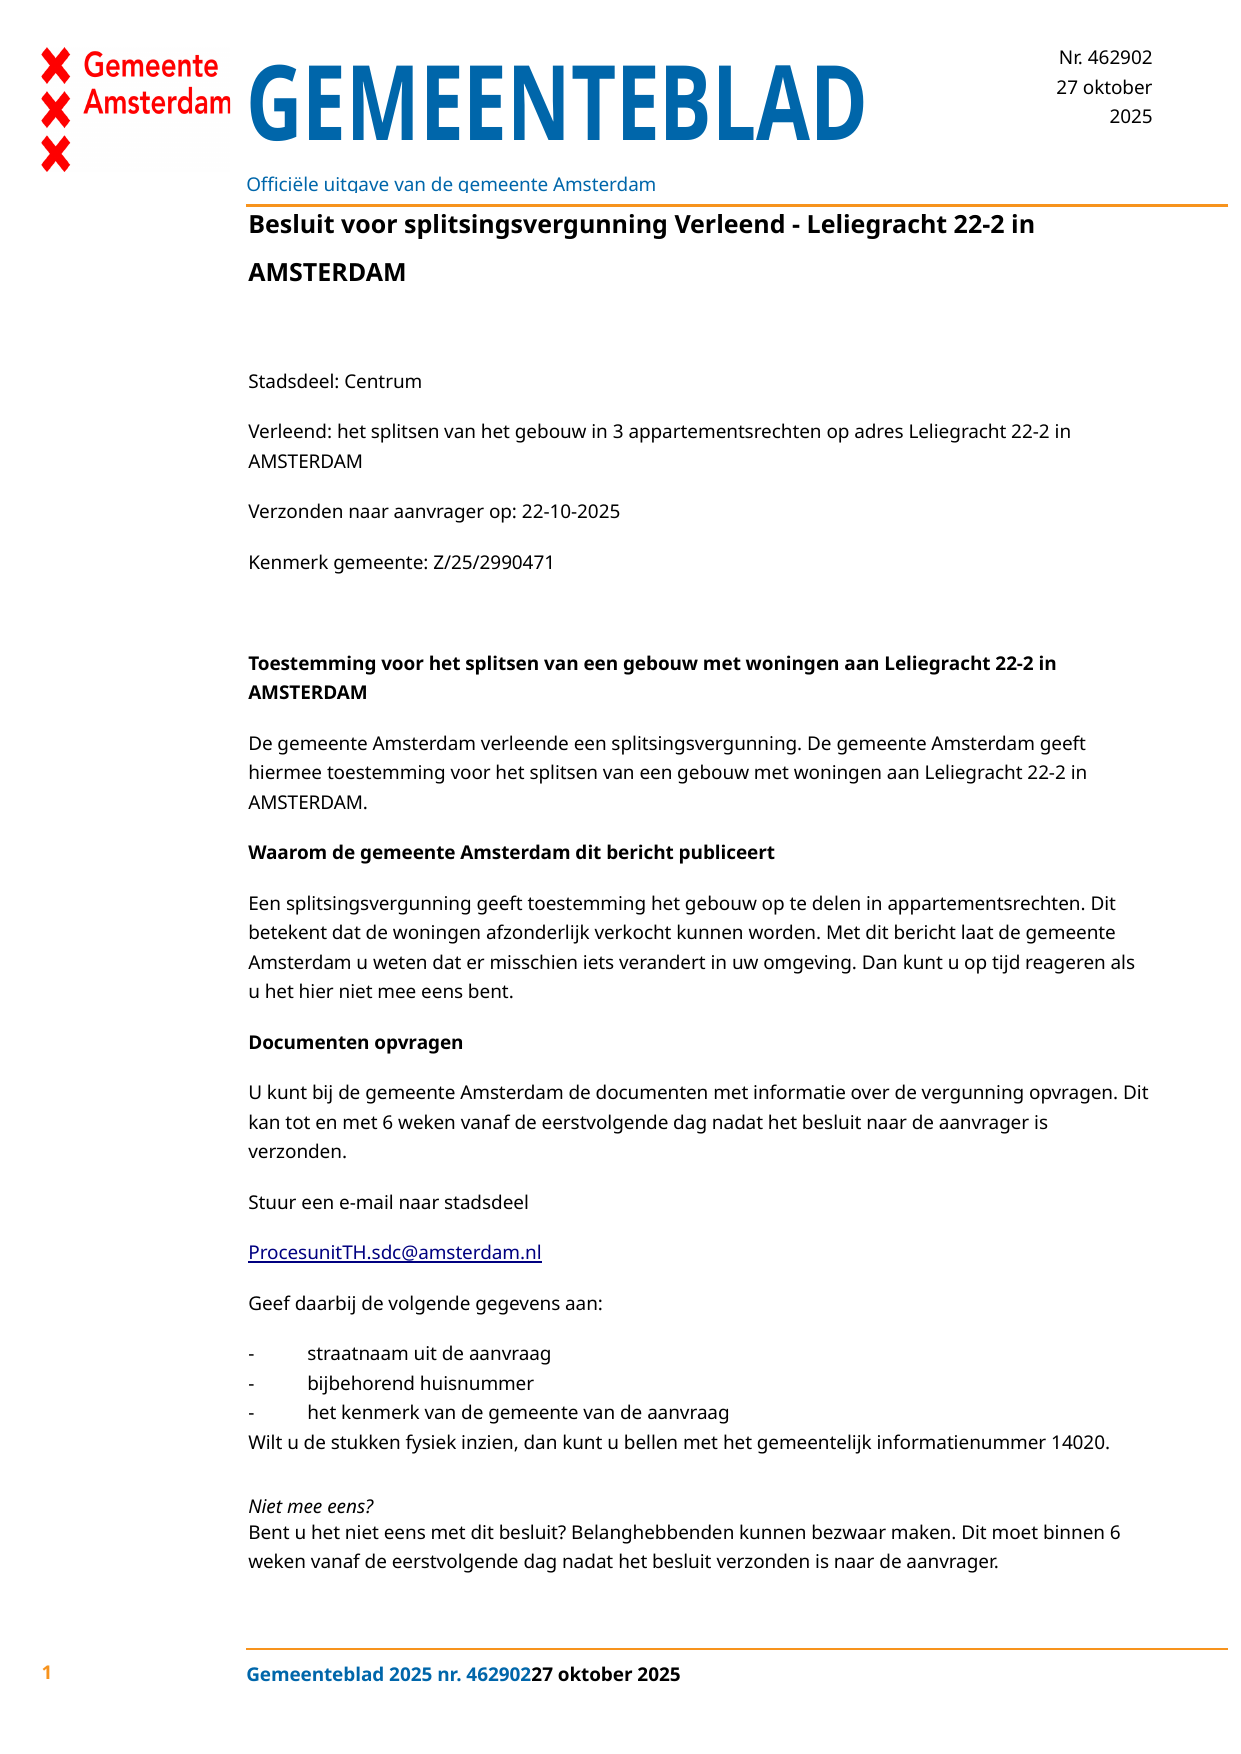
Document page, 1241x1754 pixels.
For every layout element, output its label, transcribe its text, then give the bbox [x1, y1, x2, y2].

text Bent u het niet eens met dit besluit? Belanghebbenden kunnen bezwaar maken. Dit moet binnen 6 weken vanaf de eerstvolgende dag nadat het besluit verzonden is naar de aanvrager. [248, 1519, 1152, 1574]
text Documenten opvragen [248, 1029, 1152, 1055]
text De gemeente Amsterdam verleende een splitsingsvergunning. De gemeente Amsterdam geeft hiermee toestemming voor het splitsen van een gebouw met woningen aan Leliegracht 22-2 in AMSTERDAM. [248, 730, 1152, 815]
text Toestemming voor het splitsen van een gebouw met woningen aan Leliegracht 22-2 in AMSTERDAM [248, 650, 1152, 705]
text Stuur een e-mail naar stadsdeel [248, 1189, 1152, 1215]
text Verzonden naar aanvrager op: 22-10-2025 [248, 499, 1152, 524]
text Verleend: het splitsen van het gebouw in 3 appartementsrechten op adres Leliegracht 22-2 in AMSTERDAM [248, 419, 1152, 474]
text Waarom de gemeente Amsterdam dit bericht publiceert [248, 839, 1152, 865]
list bijbehorend huisnummer [248, 1370, 1152, 1396]
text Besluit voor splitsingsvergunning Verleend - Leliegracht 22-2 in AMSTERDAM [248, 207, 1152, 288]
text Kenmerk gemeente: Z/25/2990471 [248, 549, 1152, 575]
picture [41, 47, 231, 172]
text U kunt bij de gemeente Amsterdam de documenten met informatie over de vergunning opvragen. Dit kan tot en met 6 weken vanaf de eerstvolgende dag nadat het besluit naar de aanvrager is verzonden. [248, 1079, 1152, 1164]
text Stadsdeel: Centrum [248, 368, 1152, 394]
list het kenmerk van de gemeente van de aanvraag [248, 1399, 1152, 1425]
text ProcesunitTH.sdc@amsterdam.nl [248, 1239, 1152, 1265]
text Niet mee eens? [248, 1493, 1152, 1519]
list straatnaam uit de aanvraag [248, 1340, 1152, 1366]
text Geef daarbij de volgende gegevens aan: [248, 1290, 1152, 1316]
text Wilt u de stukken fysiek inzien, dan kunt u bellen met het gemeentelijk informatienummer 14020. [248, 1429, 1152, 1455]
text Een splitsingsvergunning geeft toestemming het gebouw op te delen in appartementsrechten. Dit betekent dat de woningen afzonderlijk verkocht kunnen worden. Met dit bericht laat de gemeente Amsterdam u weten dat er misschien iets verandert in uw omgeving. Dan kunt u op tijd reageren als u het hier niet mee eens bent. [248, 890, 1152, 1004]
